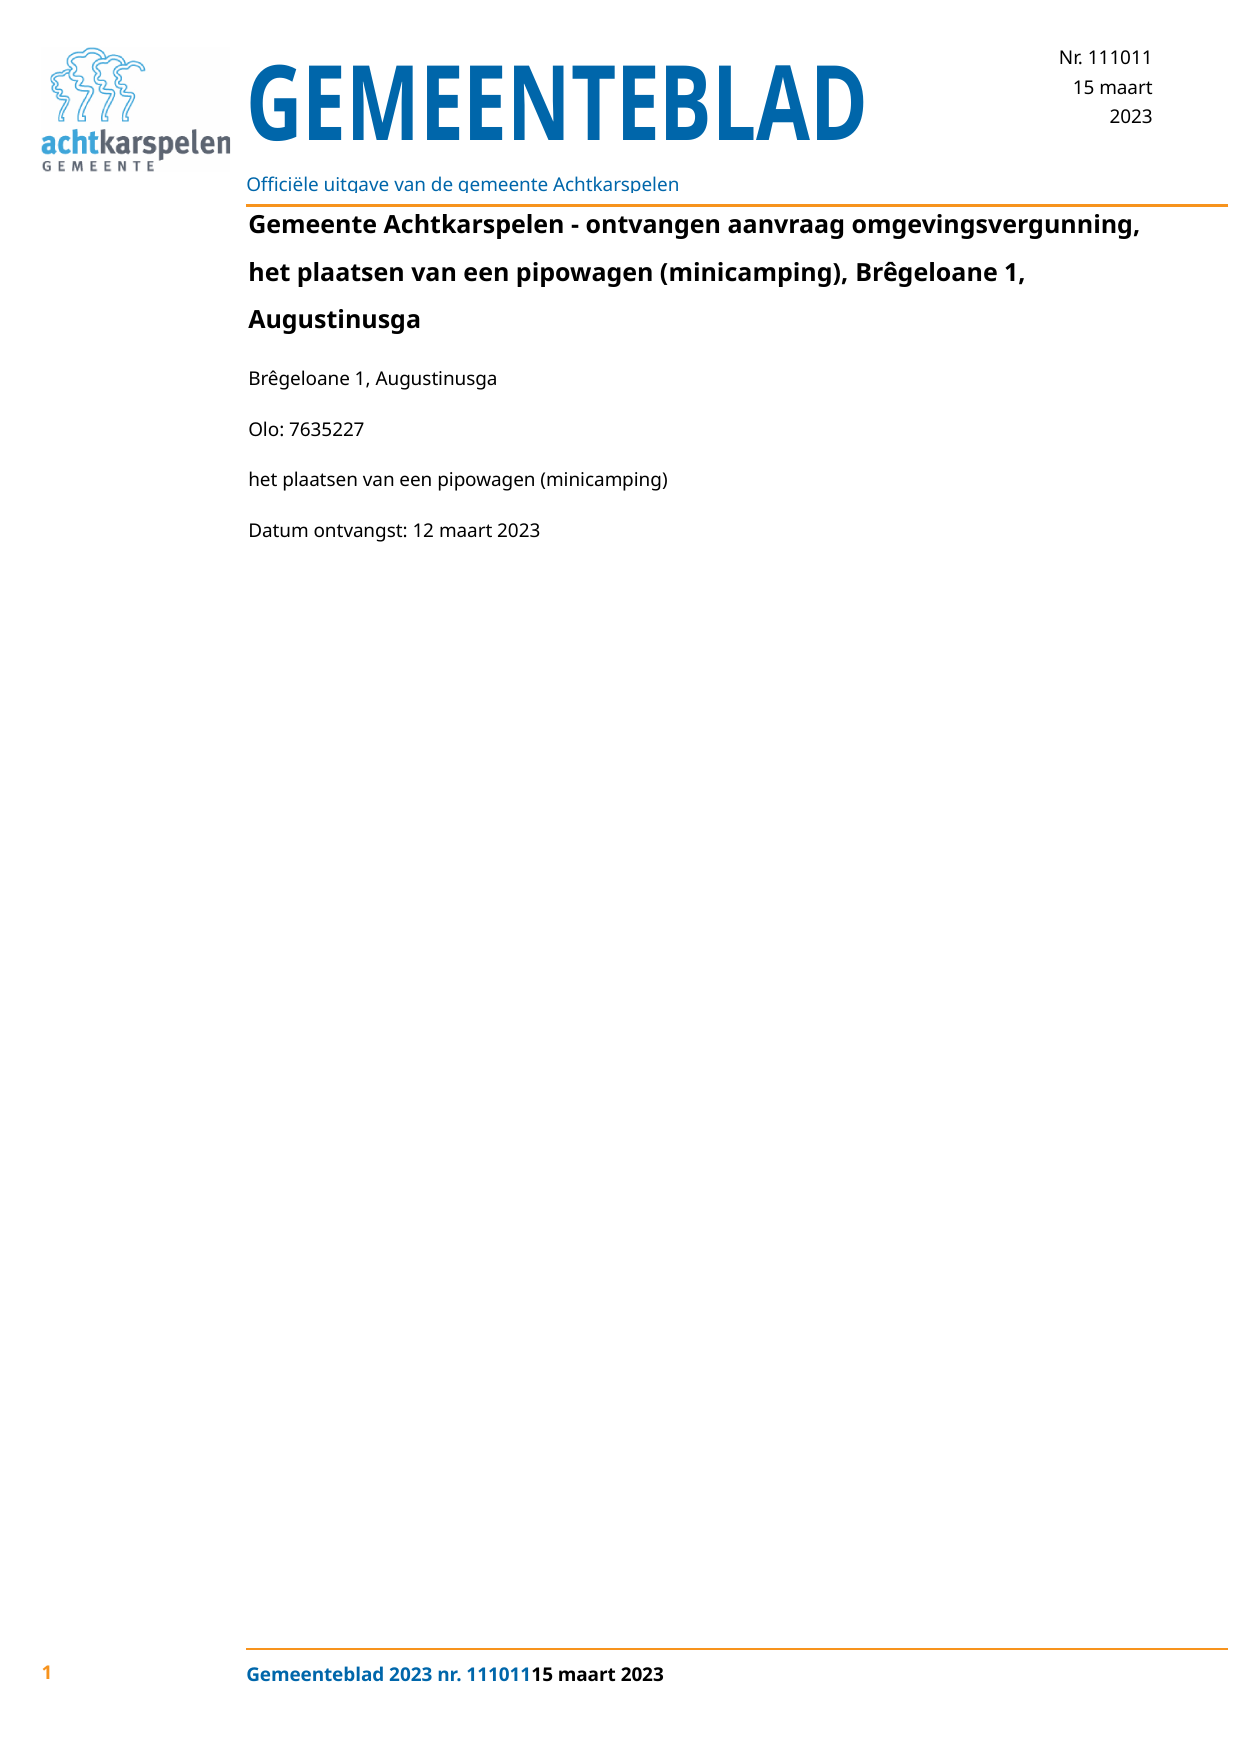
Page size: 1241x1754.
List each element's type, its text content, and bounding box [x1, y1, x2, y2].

text het plaatsen van een pipowagen (minicamping) [248, 466, 1152, 492]
text Olo: 7635227 [248, 416, 1152, 442]
text Gemeente Achtkarspelen - ontvangen aanvraag omgevingsvergunning, het plaatsen van een pipowagen (minicamping), Brêgeloane 1, Augustinusga [248, 207, 1152, 336]
picture [41, 47, 231, 172]
text Datum ontvangst: 12 maart 2023 [248, 517, 1152, 542]
text Brêgeloane 1, Augustinusga [248, 366, 1152, 391]
